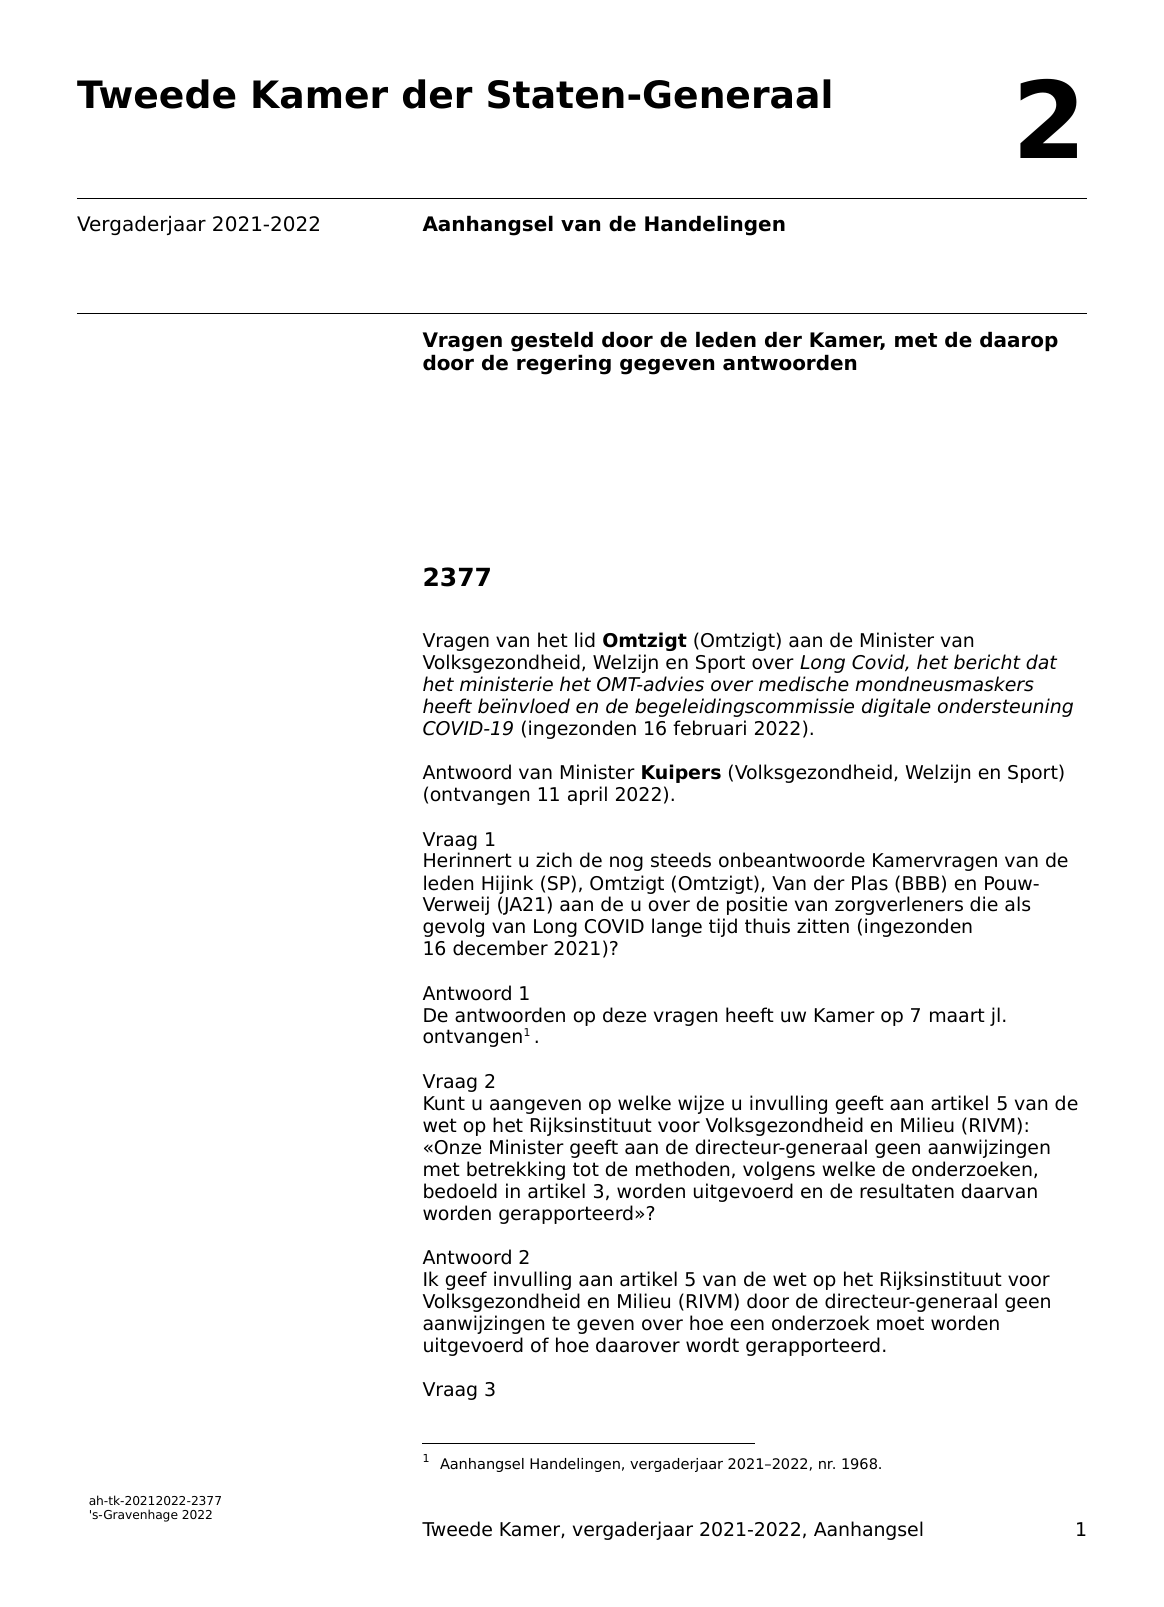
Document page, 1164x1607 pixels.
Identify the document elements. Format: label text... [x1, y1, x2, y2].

text Vraag 1 [422, 828, 1087, 850]
text Ik geef invulling aan artikel 5 van de wet op het Rijksinstituut voor Volksgezondheid en Milieu (RIVM) door de directeur-generaal geen aanwijzingen te geven over hoe een onderzoek moet worden uitgevoerd of hoe daarover wordt gerapporteerd. [422, 1269, 1087, 1357]
text De antwoorden op deze vragen heeft uw Kamer op 7 maart jl. ontvangen. [422, 1004, 1087, 1048]
text ah-tk-20212022-2377 [88, 1494, 323, 1508]
table_cell Aanhangsel van de Handelingen [422, 199, 1087, 313]
text Vraag 3 [422, 1379, 1087, 1401]
text 2377 [422, 563, 1087, 592]
text Vragen van het lid Omtzigt (Omtzigt) aan de Minister van Volksgezondheid, Welzijn en Sport over Long Covid, het bericht dat het ministerie het OMT-advies over medische mondneusmaskers heeft beïnvloed en de begeleidingscommissie digitale ondersteuning COVID-19 (ingezonden 16 februari 2022). [422, 630, 1087, 740]
table_header Tweede Kamer der Staten-Generaal [77, 59, 886, 198]
text Kunt u aangeven op welke wijze u invulling geeft aan artikel 5 van de wet op het Rijksinstituut voor Volksgezondheid en Milieu (RIVM): «Onze Minister geeft aan de directeur-generaal geen aanwijzingen met betrekking tot de methoden, volgens welke de onderzoeken, bedoeld in artikel 3, worden uitgevoerd en de resultaten daarvan worden gerapporteerd»? [422, 1093, 1087, 1224]
text Herinnert u zich de nog steeds onbeantwoorde Kamervragen van de leden Hijink (SP), Omtzigt (Omtzigt), Van der Plas (BBB) en Pouw-Verweij (JA21) aan de u over de positie van zorgverleners die als gevolg van Long COVID lange tijd thuis zitten (ingezonden 16 december 2021)? [422, 850, 1087, 960]
text Antwoord van Minister Kuipers (Volksgezondheid, Welzijn en Sport) (ontvangen 11 april 2022). [422, 762, 1087, 806]
table_cell Vragen gesteld door de leden der Kamer, met de daarop door de regering gegeven antwoorden [422, 314, 1087, 375]
table_header 2 [886, 59, 1087, 198]
text Antwoord 1 [422, 982, 1087, 1004]
table_cell Vergaderjaar 2021-2022 [77, 199, 422, 313]
text Aanhangsel Handelingen, vergaderjaar 2021–2022, nr. 1968. [422, 1452, 1087, 1474]
text Vraag 2 [422, 1071, 1087, 1093]
text Antwoord 2 [422, 1247, 1087, 1269]
table_cell [77, 314, 422, 375]
text 's-Gravenhage 2022 [88, 1508, 323, 1522]
